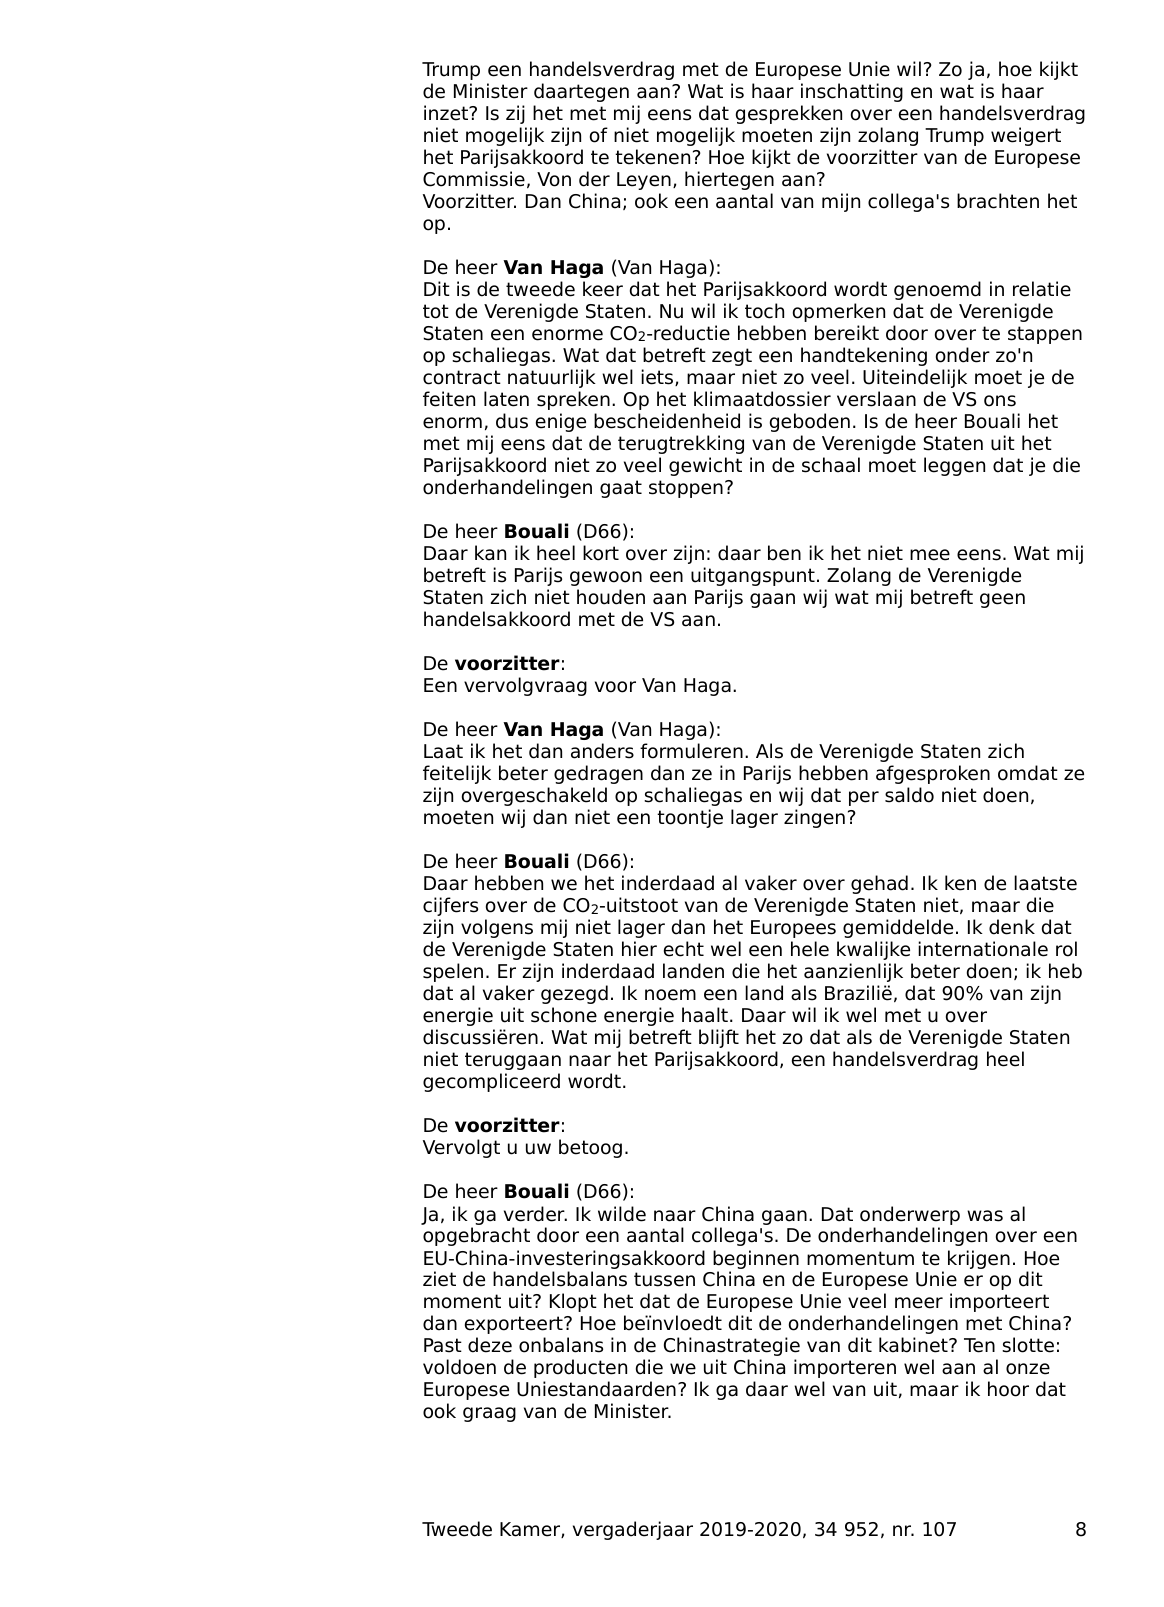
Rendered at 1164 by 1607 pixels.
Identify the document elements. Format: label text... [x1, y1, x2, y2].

text De heer Bouali (D66): [422, 521, 1087, 543]
text De heer Bouali (D66): [422, 1181, 1087, 1203]
text Voorzitter. Dan China; ook een aantal van mijn collega's brachten het op. [422, 191, 1087, 235]
text De voorzitter: [422, 1115, 1087, 1137]
text De heer Van Haga (Van Haga): [422, 719, 1087, 741]
text Laat ik het dan anders formuleren. Als de Verenigde Staten zich feitelijk beter gedragen dan ze in Parijs hebben afgesproken omdat ze zijn overgeschakeld op schaliegas en wij dat per saldo niet doen, moeten wij dan niet een toontje lager zingen? [422, 741, 1087, 829]
text Daar hebben we het inderdaad al vaker over gehad. Ik ken de laatste cijfers over de CO2-uitstoot van de Verenigde Staten niet, maar die zijn volgens mij niet lager dan het Europees gemiddelde. Ik denk dat de Verenigde Staten hier echt wel een hele kwalijke internationale rol spelen. Er zijn inderdaad landen die het aanzienlijk beter doen; ik heb dat al vaker gezegd. Ik noem een land als Brazilië, dat 90% van zijn energie uit schone energie haalt. Daar wil ik wel met u over discussiëren. Wat mij betreft blijft het zo dat als de Verenigde Staten niet teruggaan naar het Parijsakkoord, een handelsverdrag heel gecompliceerd wordt. [422, 873, 1087, 1093]
text De voorzitter: [422, 653, 1087, 675]
text Dit is de tweede keer dat het Parijsakkoord wordt genoemd in relatie tot de Verenigde Staten. Nu wil ik toch opmerken dat de Verenigde Staten een enorme CO2-reductie hebben bereikt door over te stappen op schaliegas. Wat dat betreft zegt een handtekening onder zo'n contract natuurlijk wel iets, maar niet zo veel. Uiteindelijk moet je de feiten laten spreken. Op het klimaatdossier verslaan de VS ons enorm, dus enige bescheidenheid is geboden. Is de heer Bouali het met mij eens dat de terugtrekking van de Verenigde Staten uit het Parijsakkoord niet zo veel gewicht in de schaal moet leggen dat je die onderhandelingen gaat stoppen? [422, 279, 1087, 499]
text De heer Bouali (D66): [422, 851, 1087, 873]
text Een vervolgvraag voor Van Haga. [422, 675, 1087, 697]
text De heer Van Haga (Van Haga): [422, 257, 1087, 279]
text Daar kan ik heel kort over zijn: daar ben ik het niet mee eens. Wat mij betreft is Parijs gewoon een uitgangspunt. Zolang de Verenigde Staten zich niet houden aan Parijs gaan wij wat mij betreft geen handelsakkoord met de VS aan. [422, 543, 1087, 631]
text Ja, ik ga verder. Ik wilde naar China gaan. Dat onderwerp was al opgebracht door een aantal collega's. De onderhandelingen over een EU-China-investeringsakkoord beginnen momentum te krijgen. Hoe ziet de handelsbalans tussen China en de Europese Unie er op dit moment uit? Klopt het dat de Europese Unie veel meer importeert dan exporteert? Hoe beïnvloedt dit de onderhandelingen met China? Past deze onbalans in de Chinastrategie van dit kabinet? Ten slotte: voldoen de producten die we uit China importeren wel aan al onze Europese Uniestandaarden? Ik ga daar wel van uit, maar ik hoor dat ook graag van de Minister. [422, 1203, 1087, 1423]
text Trump een handelsverdrag met de Europese Unie wil? Zo ja, hoe kijkt de Minister daartegen aan? Wat is haar inschatting en wat is haar inzet? Is zij het met mij eens dat gesprekken over een handelsverdrag niet mogelijk zijn of niet mogelijk moeten zijn zolang Trump weigert het Parijsakkoord te tekenen? Hoe kijkt de voorzitter van de Europese Commissie, Von der Leyen, hiertegen aan? [422, 59, 1087, 191]
text Vervolgt u uw betoog. [422, 1137, 1087, 1159]
